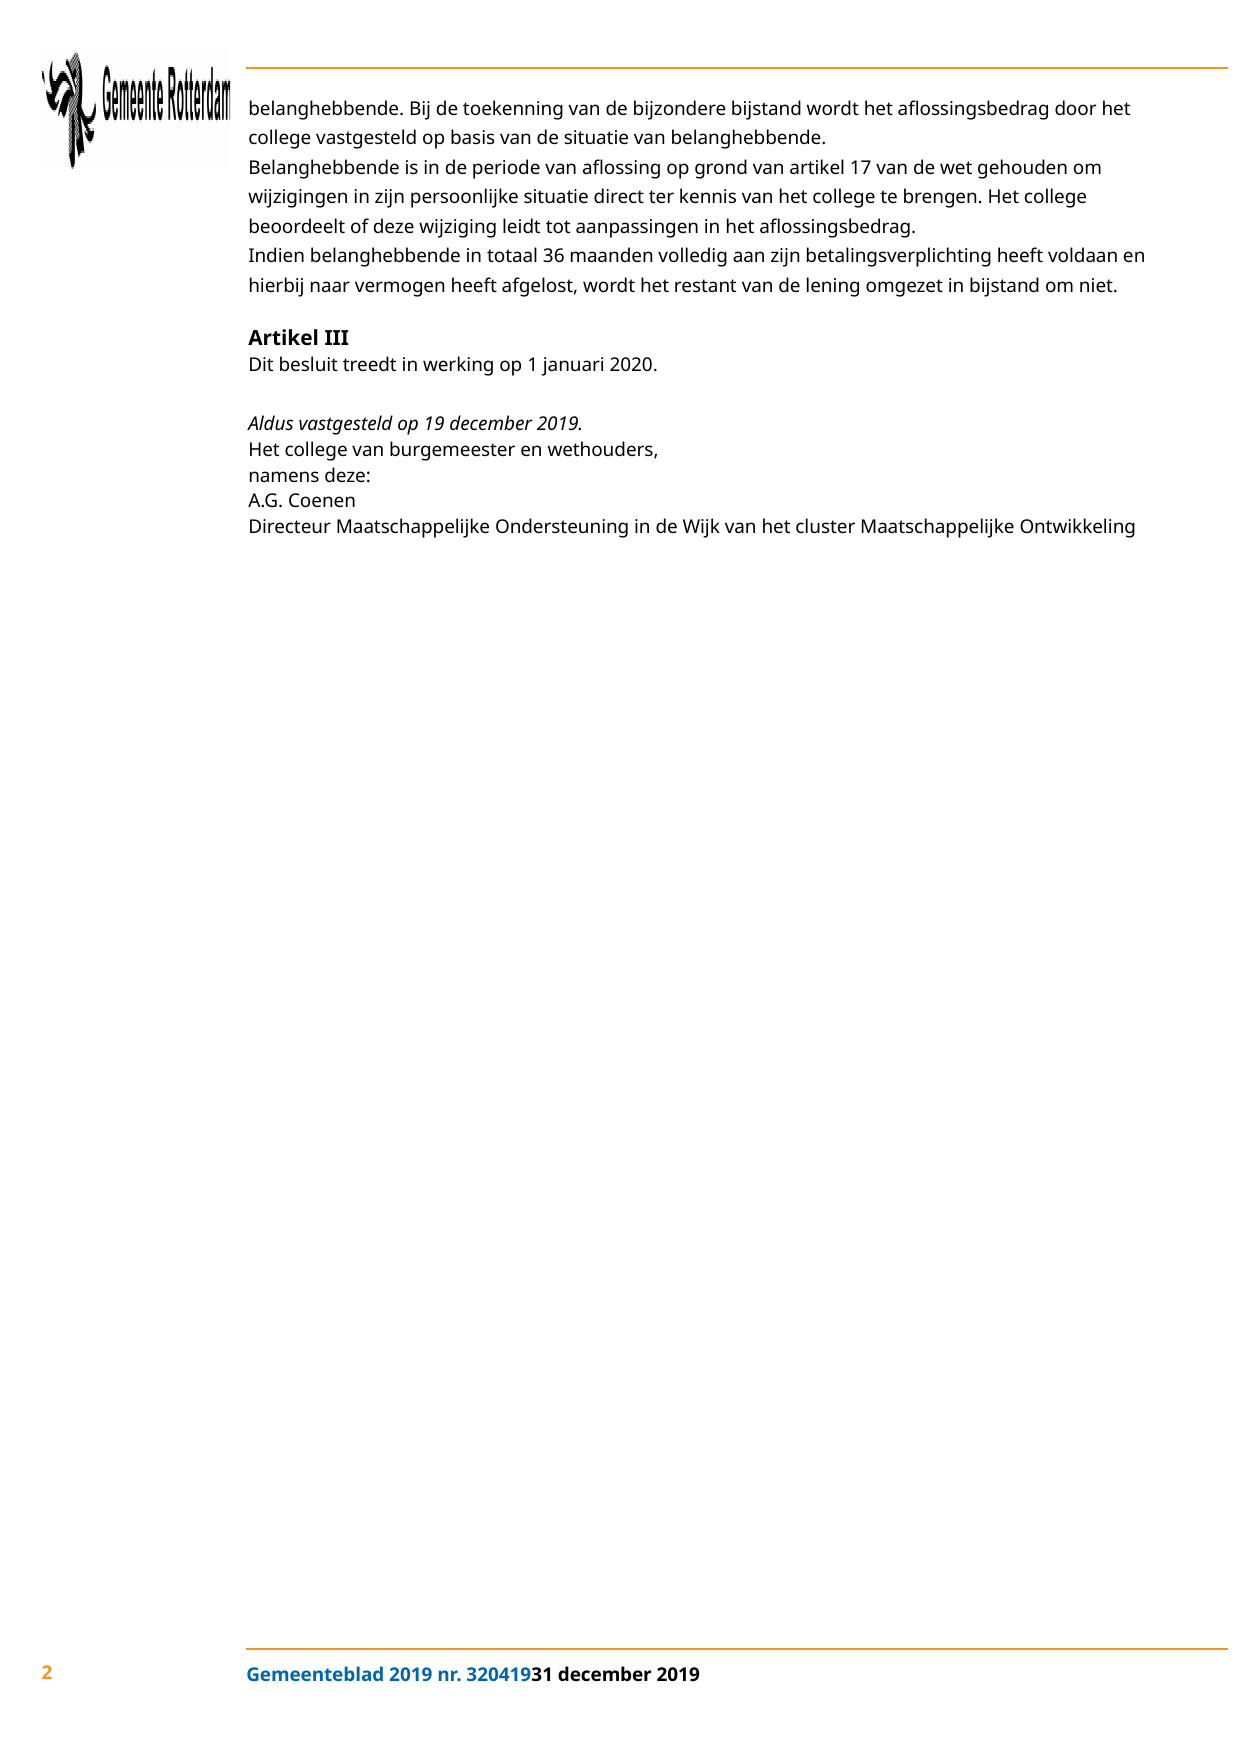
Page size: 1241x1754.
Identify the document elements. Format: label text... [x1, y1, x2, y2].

text namens deze: [248, 462, 1152, 487]
text Belanghebbende is in de periode van aflossing op grond van artikel 17 van de wet gehouden om wijzigingen in zijn persoonlijke situatie direct ter kennis van het college te brengen. Het college beoordeelt of deze wijziging leidt tot aanpassingen in het aflossingsbedrag. [248, 154, 1152, 239]
picture [41, 47, 231, 172]
text belanghebbende. Bij de toekenning van de bijzondere bijstand wordt het aflossingsbedrag door het college vastgesteld op basis van de situatie van belanghebbende. [248, 95, 1152, 150]
text Het college van burgemeester en wethouders, [248, 436, 1152, 462]
text Directeur Maatschappelijke Ondersteuning in de Wijk van het cluster Maatschappelijke Ontwikkeling [248, 513, 1152, 539]
text Indien belanghebbende in totaal 36 maanden volledig aan zijn betalingsverplichting heeft voldaan en hierbij naar vermogen heeft afgelost, wordt het restant van de lening omgezet in bijstand om niet. [248, 243, 1152, 298]
text A.G. Coenen [248, 487, 1152, 513]
text Artikel III [248, 323, 1152, 351]
text Dit besluit treedt in werking op 1 januari 2020. [248, 351, 1152, 377]
text Aldus vastgesteld op 19 december 2019. [248, 410, 1152, 436]
